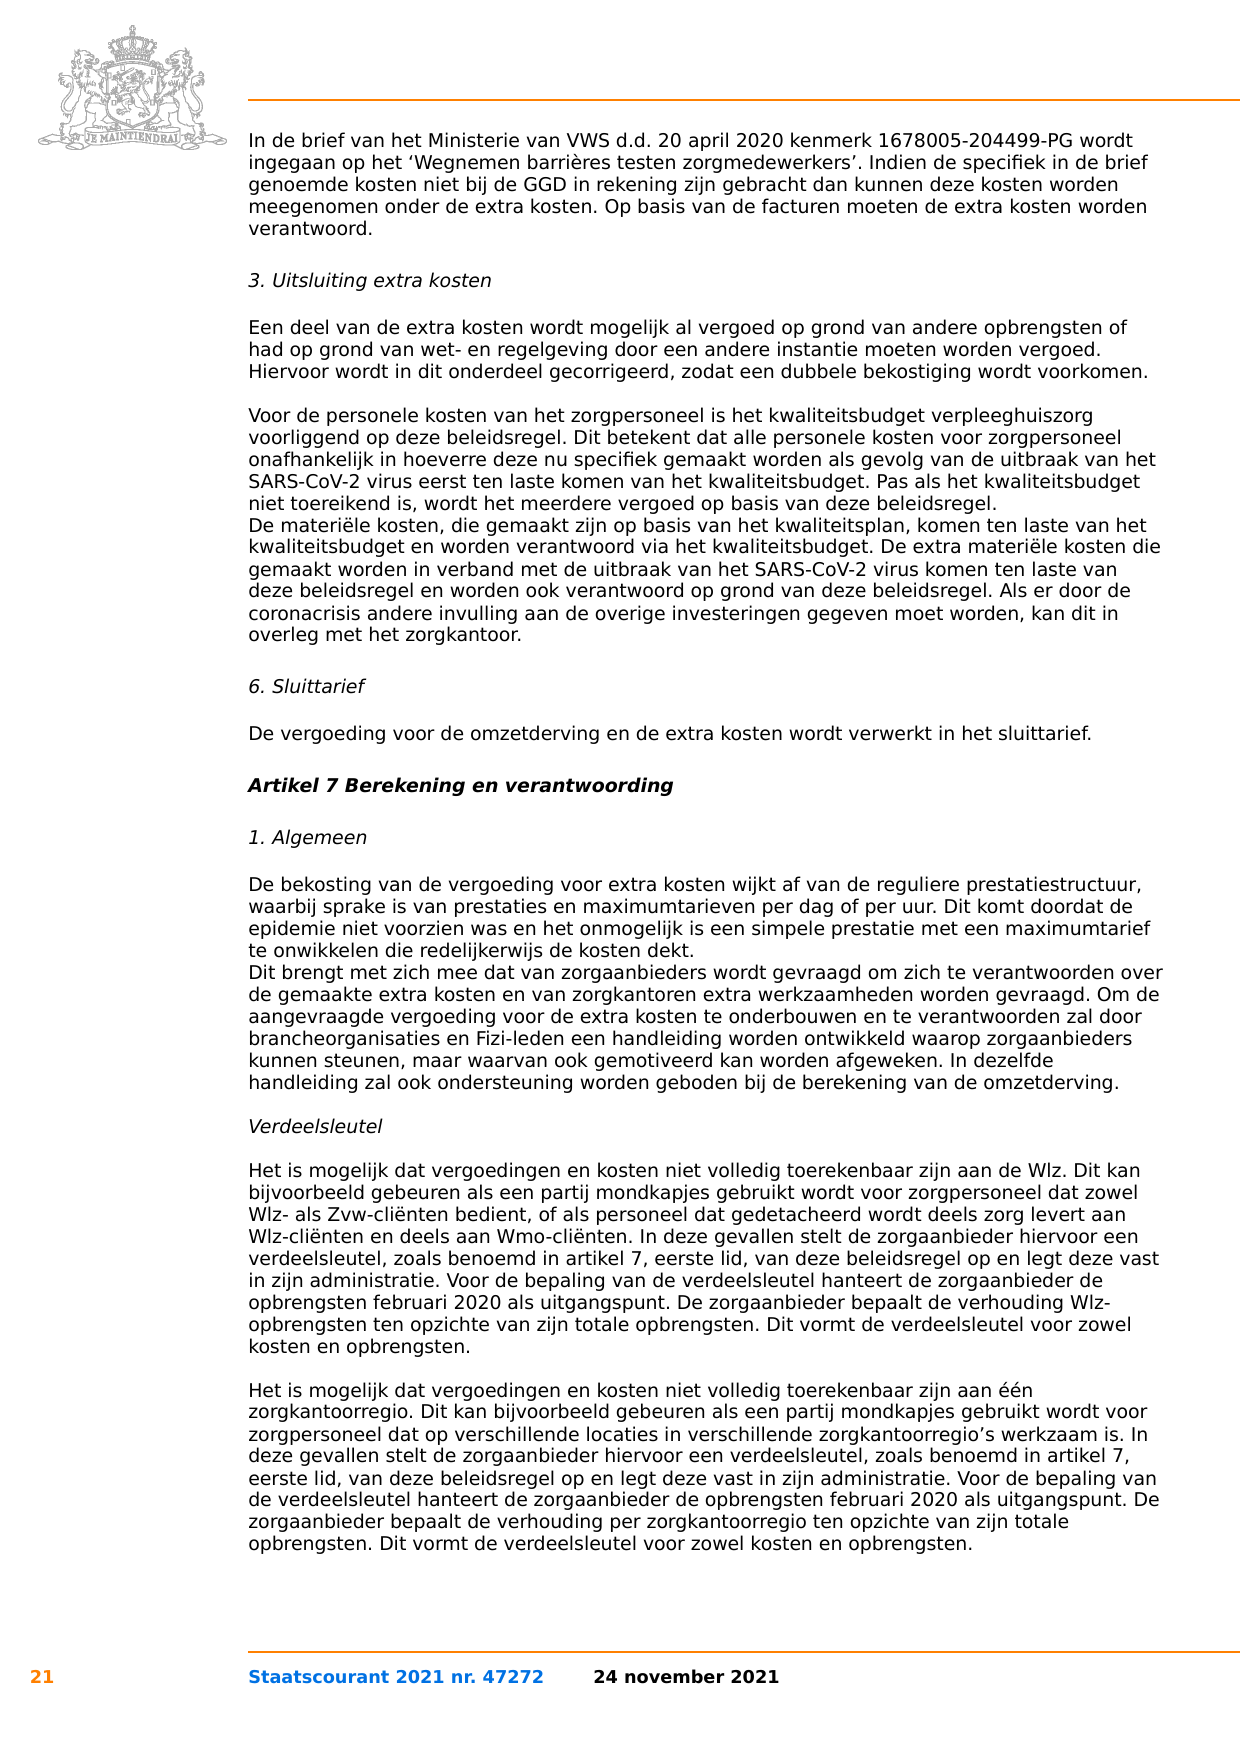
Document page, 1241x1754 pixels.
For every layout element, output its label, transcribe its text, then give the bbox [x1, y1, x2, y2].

subtitle Artikel 7 Berekening en verantwoording [248, 775, 1163, 797]
text In de brief van het Ministerie van VWS d.d. 20 april 2020 kenmerk 1678005-204499-PG wordt ingegaan op het ‘Wegnemen barrières testen zorgmedewerkers’. Indien de specifiek in de brief genoemde kosten niet bij de GGD in rekening zijn gebracht dan kunnen deze kosten worden meegenomen onder de extra kosten. Op basis van de facturen moeten de extra kosten worden verantwoord. [248, 130, 1163, 240]
text De vergoeding voor de omzetderving en de extra kosten wordt verwerkt in het sluittarief. [248, 723, 1163, 745]
text Voor de personele kosten van het zorgpersoneel is het kwaliteitsbudget verpleeghuiszorg voorliggend op deze beleidsregel. Dit betekent dat alle personele kosten voor zorgpersoneel onafhankelijk in hoeverre deze nu specifiek gemaakt worden als gevolg van de uitbraak van het SARS-CoV-2 virus eerst ten laste komen van het kwaliteitsbudget. Pas als het kwaliteitsbudget niet toereikend is, wordt het meerdere vergoed op basis van deze beleidsregel. [248, 404, 1163, 514]
text Het is mogelijk dat vergoedingen en kosten niet volledig toerekenbaar zijn aan één zorgkantoorregio. Dit kan bijvoorbeeld gebeuren als een partij mondkapjes gebruikt wordt voor zorgpersoneel dat op verschillende locaties in verschillende zorgkantoorregio’s werkzaam is. In deze gevallen stelt de zorgaanbieder hiervoor een verdeelsleutel, zoals benoemd in artikel 7, eerste lid, van deze beleidsregel op en legt deze vast in zijn administratie. Voor de bepaling van de verdeelsleutel hanteert de zorgaanbieder de opbrengsten februari 2020 als uitgangspunt. De zorgaanbieder bepaalt de verhouding per zorgkantoorregio ten opzichte van zijn totale opbrengsten. Dit vormt de verdeelsleutel voor zowel kosten en opbrengsten. [248, 1379, 1163, 1555]
subtitle Verdeelsleutel [248, 1116, 1163, 1138]
text Dit brengt met zich mee dat van zorgaanbieders wordt gevraagd om zich te verantwoorden over de gemaakte extra kosten en van zorgkantoren extra werkzaamheden worden gevraagd. Om de aangevraagde vergoeding voor de extra kosten te onderbouwen en te verantwoorden zal door brancheorganisaties en Fizi-leden een handleiding worden ontwikkeld waarop zorgaanbieders kunnen steunen, maar waarvan ook gemotiveerd kan worden afgeweken. In dezelfde handleiding zal ook ondersteuning worden geboden bij de berekening van de omzetderving. [248, 962, 1163, 1094]
subtitle 1. Algemeen [248, 827, 1163, 849]
picture [38, 25, 227, 150]
subtitle 3. Uitsluiting extra kosten [248, 270, 1163, 292]
text Het is mogelijk dat vergoedingen en kosten niet volledig toerekenbaar zijn aan de Wlz. Dit kan bijvoorbeeld gebeuren als een partij mondkapjes gebruikt wordt voor zorgpersoneel dat zowel Wlz- als Zvw-cliënten bedient, of als personeel dat gedetacheerd wordt deels zorg levert aan Wlz-cliënten en deels aan Wmo-cliënten. In deze gevallen stelt de zorgaanbieder hiervoor een verdeelsleutel, zoals benoemd in artikel 7, eerste lid, van deze beleidsregel op en legt deze vast in zijn administratie. Voor de bepaling van de verdeelsleutel hanteert de zorgaanbieder de opbrengsten februari 2020 als uitgangspunt. De zorgaanbieder bepaalt de verhouding Wlz-opbrengsten ten opzichte van zijn totale opbrengsten. Dit vormt de verdeelsleutel voor zowel kosten en opbrengsten. [248, 1160, 1163, 1358]
text De materiële kosten, die gemaakt zijn op basis van het kwaliteitsplan, komen ten laste van het kwaliteitsbudget en worden verantwoord via het kwaliteitsbudget. De extra materiële kosten die gemaakt worden in verband met de uitbraak van het SARS-CoV-2 virus komen ten laste van deze beleidsregel en worden ook verantwoord op grond van deze beleidsregel. Als er door de coronacrisis andere invulling aan de overige investeringen gegeven moet worden, kan dit in overleg met het zorgkantoor. [248, 514, 1163, 646]
text De bekosting van de vergoeding voor extra kosten wijkt af van de reguliere prestatiestructuur, waarbij sprake is van prestaties en maximumtarieven per dag of per uur. Dit komt doordat de epidemie niet voorzien was en het onmogelijk is een simpele prestatie met een maximumtarief te onwikkelen die redelijkerwijs de kosten dekt. [248, 874, 1163, 962]
subtitle 6. Sluittarief [248, 676, 1163, 698]
text Een deel van de extra kosten wordt mogelijk al vergoed op grond van andere opbrengsten of had op grond van wet- en regelgeving door een andere instantie moeten worden vergoed. Hiervoor wordt in dit onderdeel gecorrigeerd, zodat een dubbele bekostiging wordt voorkomen. [248, 317, 1163, 383]
